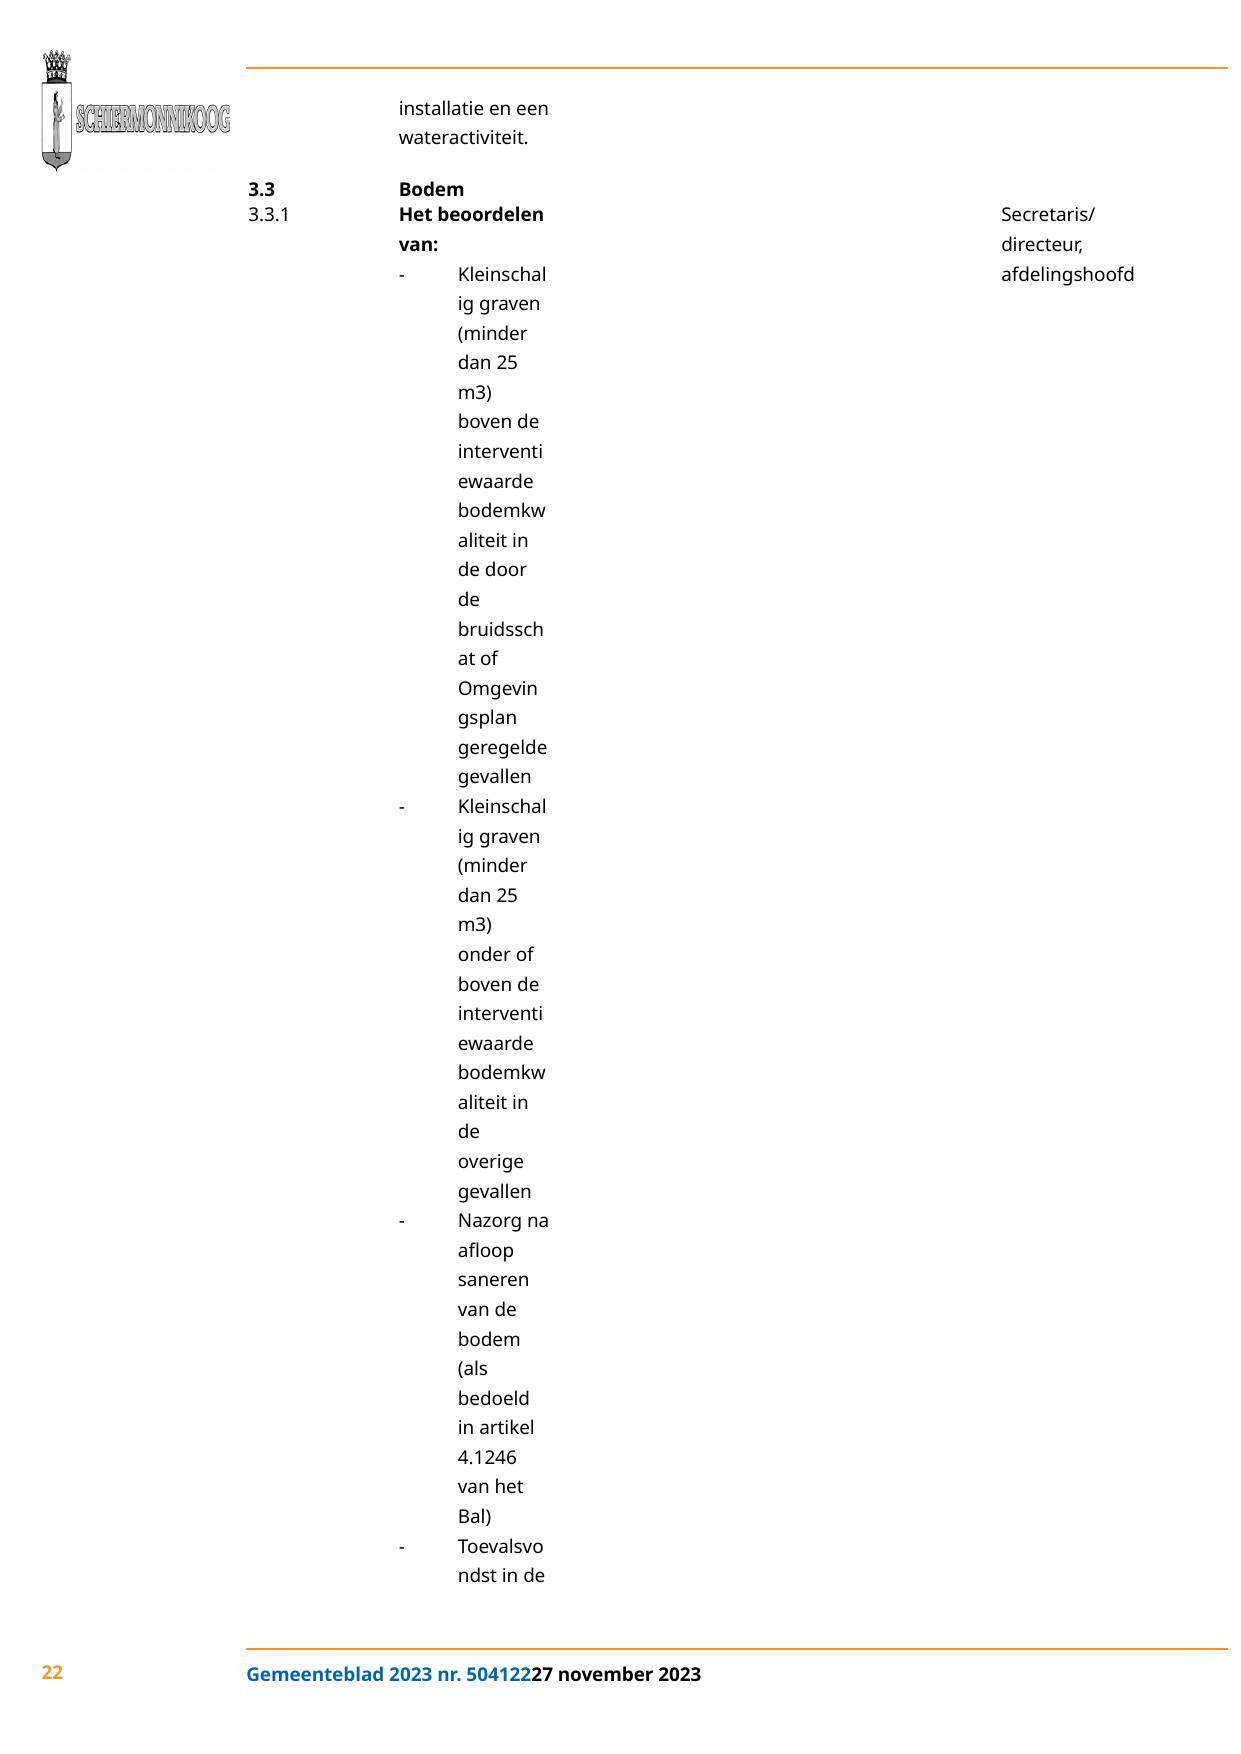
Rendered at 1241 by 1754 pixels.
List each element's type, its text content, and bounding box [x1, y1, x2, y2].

table_cell [700, 95, 1001, 150]
table_cell Het beoordelen van: Kleinschalig graven (minder dan 25 m3) boven de interventiewaarde bodemkwaliteit in de door de bruidsschat of Omgevingsplan geregelde gevallen Kleinschalig graven (minder dan 25 m3) onder of boven de interventiewaarde bodemkwaliteit in de overige gevallen Nazorg na afloop saneren van de bodem (als bedoeld in artikel 4.1246 van het Bal) Toevalsvondst in de [399, 202, 549, 1588]
table_cell installatie en een wateractiviteit. [399, 95, 549, 150]
table_cell [248, 150, 1152, 176]
table_cell [1001, 95, 1152, 150]
table_cell 3.3 [248, 176, 398, 202]
table_cell Bodem [399, 176, 549, 202]
table_cell [248, 95, 398, 150]
picture [41, 47, 231, 172]
table_cell [549, 202, 700, 1588]
table_cell 3.3.1 [248, 202, 398, 1588]
table_cell [549, 176, 1152, 202]
table_cell [549, 95, 700, 150]
table_cell Secretaris/ directeur, afdelingshoofd [1001, 202, 1152, 1588]
table_cell [700, 202, 1001, 1588]
